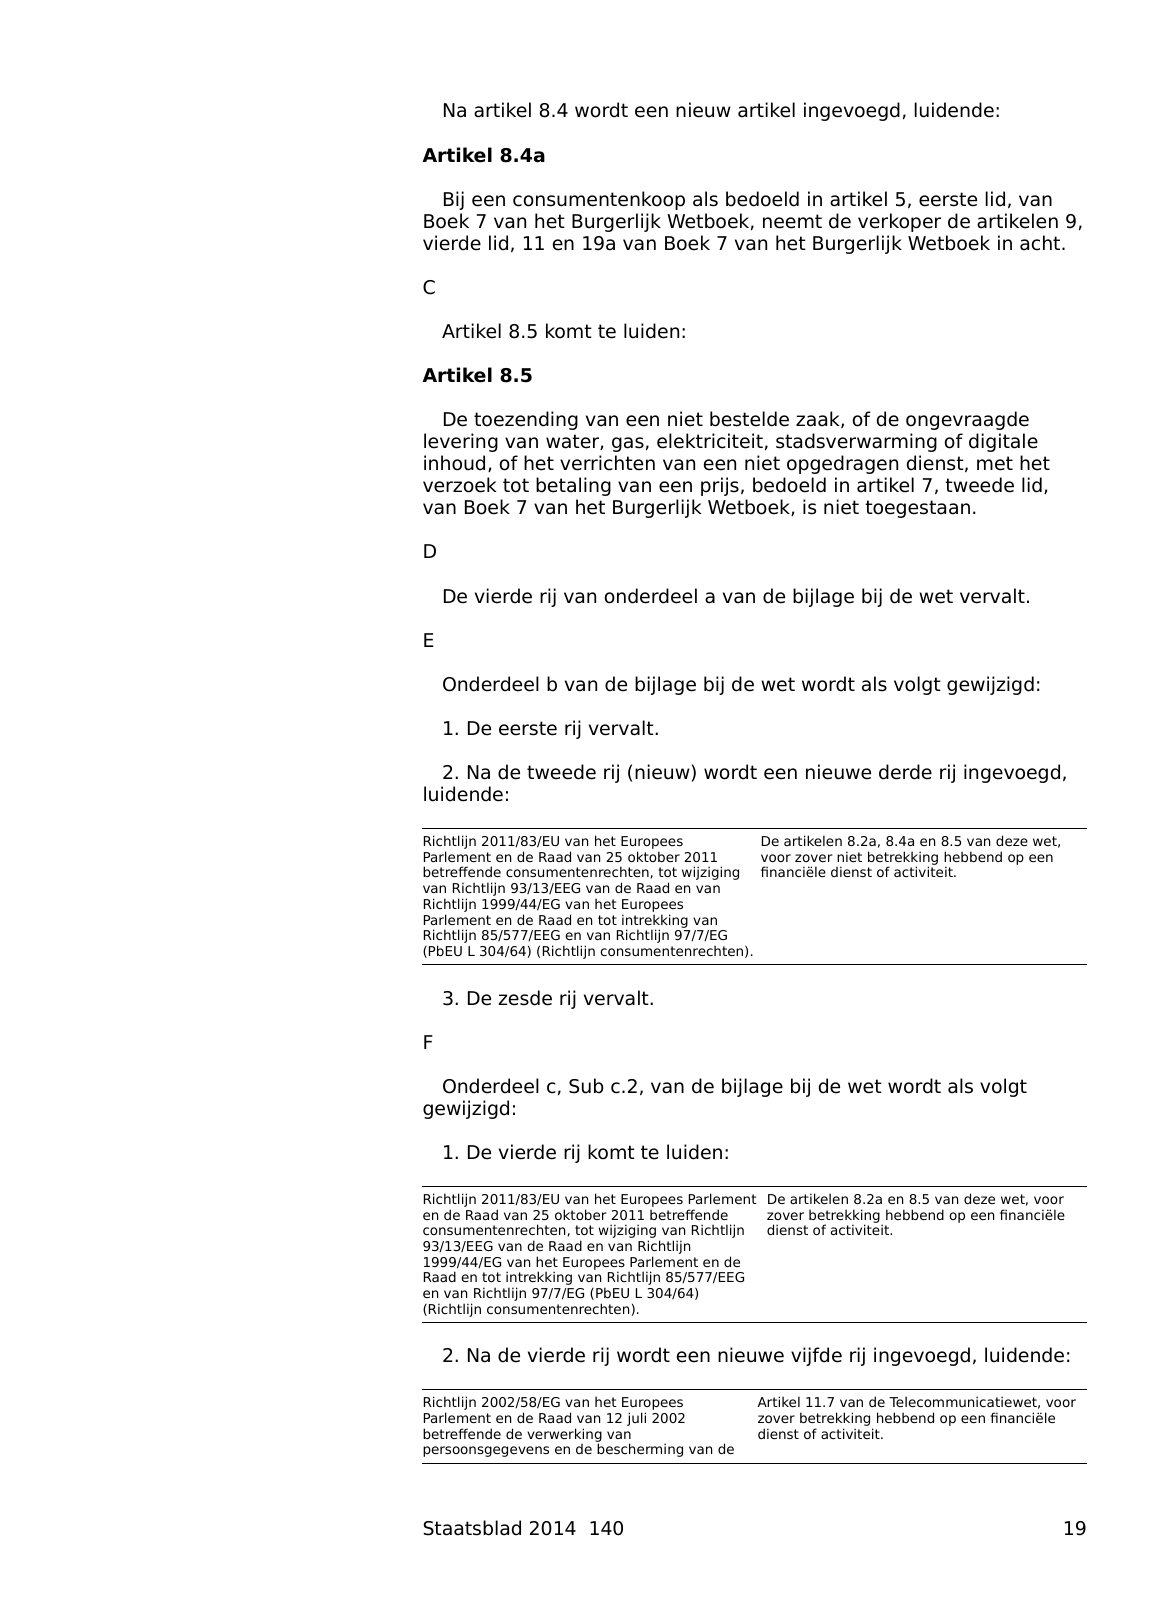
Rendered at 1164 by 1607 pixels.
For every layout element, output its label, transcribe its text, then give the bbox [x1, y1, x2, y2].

text Na artikel 8.4 wordt een nieuw artikel ingevoegd, luidende: [422, 100, 1087, 122]
table_header Artikel 11.7 van de Telecommunicatiewet, voor zover betrekking hebbend op een financiële dienst of activiteit. [751, 1390, 1087, 1463]
text C [422, 277, 1087, 299]
subtitle Artikel 8.5 [422, 365, 1087, 387]
text Onderdeel b van de bijlage bij de wet wordt als volgt gewijzigd: [422, 674, 1087, 696]
text E [422, 630, 1087, 652]
text Bij een consumentenkoop als bedoeld in artikel 5, eerste lid, van Boek 7 van het Burgerlijk Wetboek, neemt de verkoper de artikelen 9, vierde lid, 11 en 19a van Boek 7 van het Burgerlijk Wetboek in acht. [422, 189, 1087, 255]
text 3. De zesde rij vervalt. [422, 988, 1087, 1009]
table_header De artikelen 8.2a en 8.5 van deze wet, voor zover betrekking hebbend op een financiële dienst of activiteit. [761, 1187, 1087, 1322]
table_header Richtlĳn 2002/58/EG van het Europees Parlement en de Raad van 12 juli 2002 betreffende de verwerking van persoonsgegevens en de bescherming van de [422, 1390, 751, 1463]
text F [422, 1032, 1087, 1054]
text 2. Na de vierde rij wordt een nieuwe vijfde rij ingevoegd, luidende: [422, 1345, 1087, 1367]
text 2. Na de tweede rij (nieuw) wordt een nieuwe derde rij ingevoegd, luidende: [422, 762, 1087, 806]
text De vierde rij van onderdeel a van de bijlage bij de wet vervalt. [422, 586, 1087, 608]
table_header Richtlijn 2011/83/EU van het Europees Parlement en de Raad van 25 oktober 2011 betreffende consumentenrechten, tot wijziging van Richtlijn 93/13/EEG van de Raad en van Richtlijn 1999/44/EG van het Europees Parlement en de Raad en tot intrekking van Richtlijn 85/577/EEG en van Richtlijn 97/7/EG (PbEU L 304/64) (Richtlijn consumentenrechten). [422, 829, 754, 964]
text D [422, 541, 1087, 563]
text De toezending van een niet bestelde zaak, of de ongevraagde levering van water, gas, elektriciteit, stadsverwarming of digitale inhoud, of het verrichten van een niet opgedragen dienst, met het verzoek tot betaling van een prijs, bedoeld in artikel 7, tweede lid, van Boek 7 van het Burgerlijk Wetboek, is niet toegestaan. [422, 409, 1087, 519]
table_header Richtlijn 2011/83/EU van het Europees Parlement en de Raad van 25 oktober 2011 betreffende consumentenrechten, tot wijziging van Richtlijn 93/13/EEG van de Raad en van Richtlijn 1999/44/EG van het Europees Parlement en de Raad en tot intrekking van Richtlijn 85/577/EEG en van Richtlijn 97/7/EG (PbEU L 304/64) (Richtlijn consumentenrechten). [422, 1187, 761, 1322]
text Onderdeel c, Sub c.2, van de bijlage bij de wet wordt als volgt gewijzigd: [422, 1076, 1087, 1120]
subtitle Artikel 8.4a [422, 144, 1087, 167]
text Artikel 8.5 komt te luiden: [422, 321, 1087, 343]
table_header De artikelen 8.2a, 8.4a en 8.5 van deze wet, voor zover niet betrekking hebbend op een financiële dienst of activiteit. [754, 829, 1087, 964]
text 1. De eerste rij vervalt. [422, 718, 1087, 740]
text 1. De vierde rij komt te luiden: [422, 1142, 1087, 1164]
